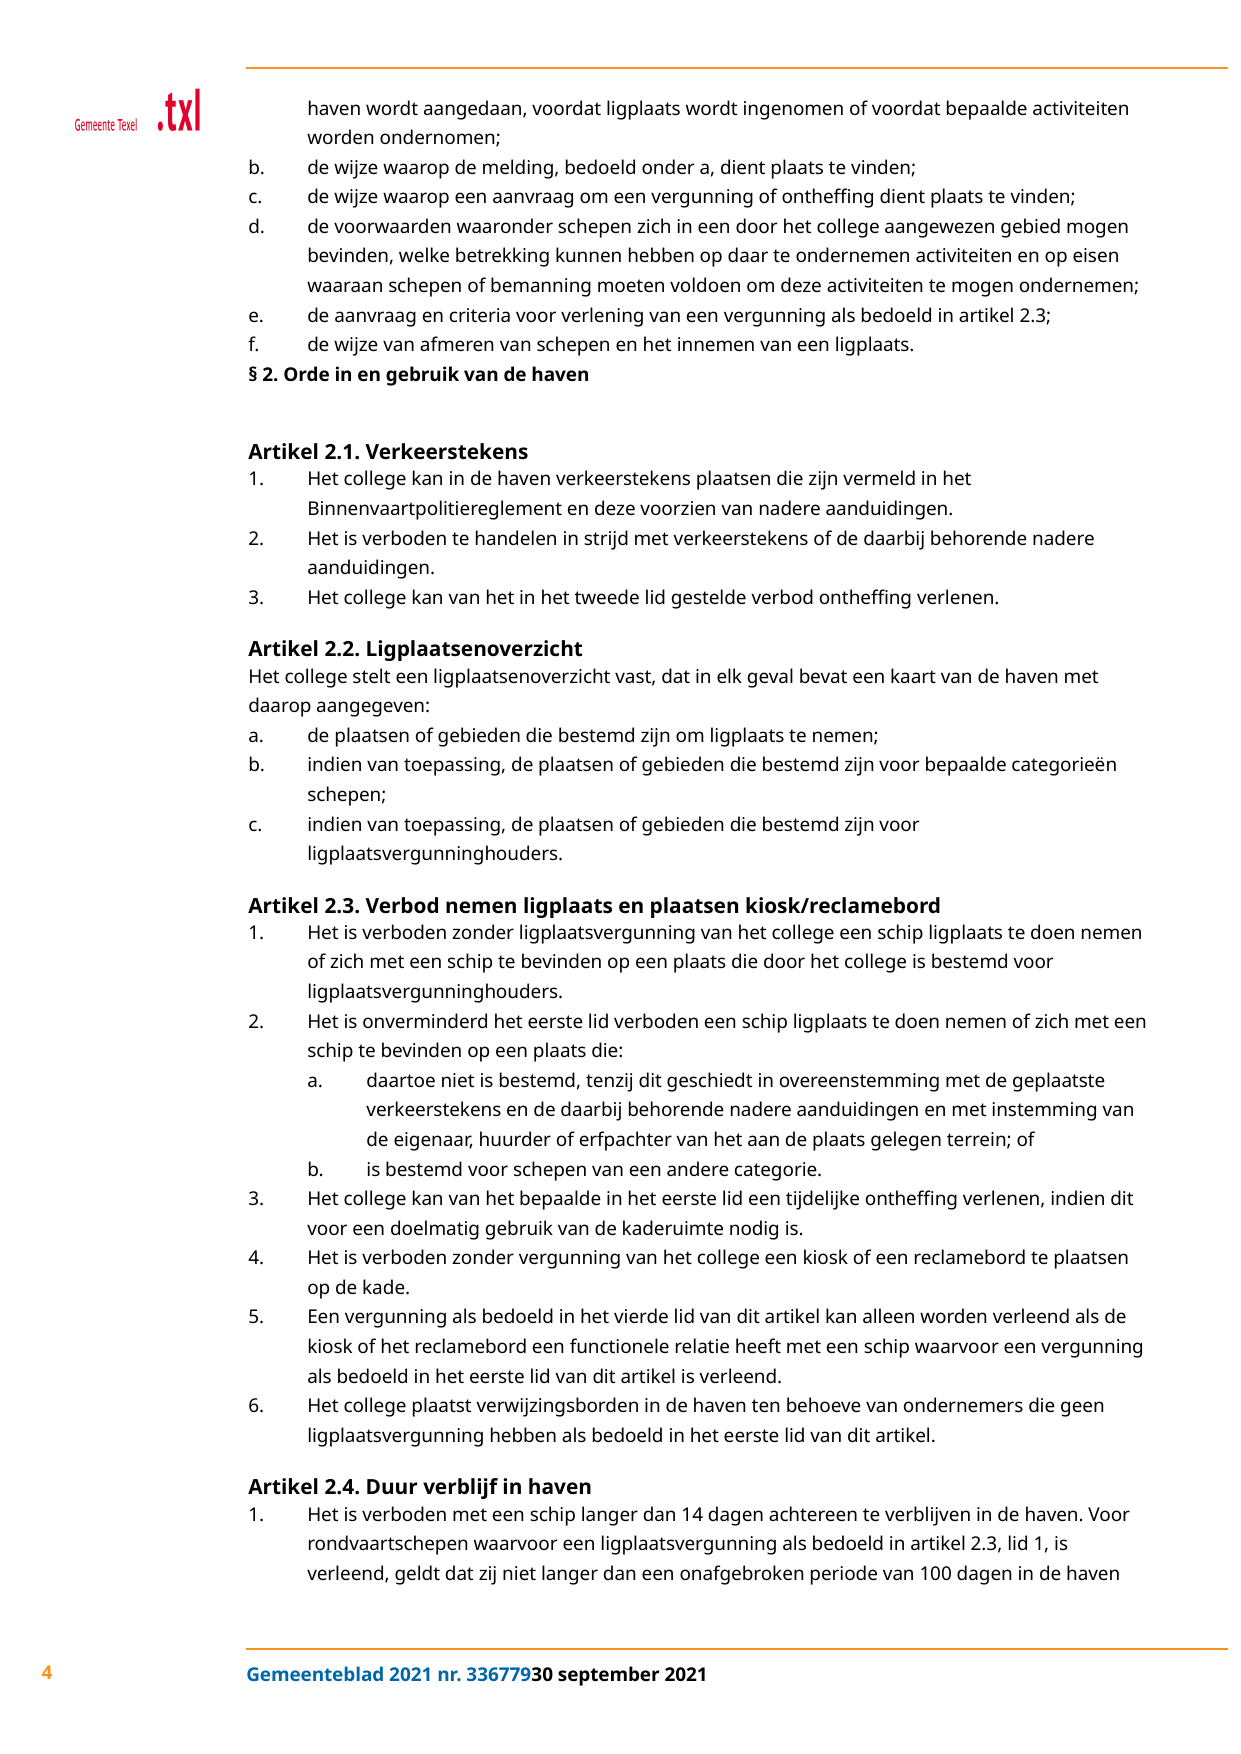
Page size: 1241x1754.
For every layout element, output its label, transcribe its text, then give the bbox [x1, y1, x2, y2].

list Het college kan van het bepaalde in het eerste lid een tijdelijke ontheffing verlenen, indien dit voor een doelmatig gebruik van de kaderuimte nodig is. [248, 1185, 1152, 1241]
list Het college kan in de haven verkeerstekens plaatsen die zijn vermeld in het Binnenvaartpolitiereglement en deze voorzien van nadere aanduidingen. [248, 466, 1152, 521]
list Het is verboden met een schip langer dan 14 dagen achtereen te verblijven in de haven. Voor rondvaartschepen waarvoor een ligplaatsvergunning als bedoeld in artikel 2.3, lid 1, is verleend, geldt dat zij niet langer dan een onafgebroken periode van 100 dagen in de haven [248, 1501, 1152, 1586]
text Artikel 2.1. Verkeerstekens [248, 437, 1152, 466]
list Het is onverminderd het eerste lid verboden een schip ligplaats te doen nemen of zich met een schip te bevinden op een plaats die: [248, 1008, 1152, 1063]
list de wijze van afmeren van schepen en het innemen van een ligplaats. [248, 331, 1152, 357]
picture [41, 47, 231, 172]
list Het is verboden te handelen in strijd met verkeerstekens of de daarbij behorende nadere aanduidingen. [248, 525, 1152, 580]
list de wijze waarop een aanvraag om een vergunning of ontheffing dient plaats te vinden; [248, 183, 1152, 209]
list Het is verboden zonder ligplaatsvergunning van het college een schip ligplaats te doen nemen of zich met een schip te bevinden op een plaats die door het college is bestemd voor ligplaatsvergunninghouders. [248, 919, 1152, 1004]
list Het is verboden zonder vergunning van het college een kiosk of een reclamebord te plaatsen op de kade. [248, 1244, 1152, 1300]
list daartoe niet is bestemd, tenzij dit geschiedt in overeenstemming met de geplaatste verkeerstekens en de daarbij behorende nadere aanduidingen en met instemming van de eigenaar, huurder of erfpachter van het aan de plaats gelegen terrein; of [307, 1067, 1152, 1152]
list de plaatsen of gebieden die bestemd zijn om ligplaats te nemen; [248, 722, 1152, 748]
text Artikel 2.2. Ligplaatsenoverzicht [248, 634, 1152, 663]
list indien van toepassing, de plaatsen of gebieden die bestemd zijn voor ligplaatsvergunninghouders. [248, 811, 1152, 866]
list Het college plaatst verwijzingsborden in de haven ten behoeve van ondernemers die geen ligplaatsvergunning hebben als bedoeld in het eerste lid van dit artikel. [248, 1392, 1152, 1448]
list haven wordt aangedaan, voordat ligplaats wordt ingenomen of voordat bepaalde activiteiten worden ondernomen; [248, 95, 1152, 150]
text Artikel 2.4. Duur verblijf in haven [248, 1472, 1152, 1501]
text Artikel 2.3. Verbod nemen ligplaats en plaatsen kiosk/reclamebord [248, 891, 1152, 919]
list Een vergunning als bedoeld in het vierde lid van dit artikel kan alleen worden verleend als de kiosk of het reclamebord een functionele relatie heeft met een schip waarvoor een vergunning als bedoeld in het eerste lid van dit artikel is verleend. [248, 1304, 1152, 1389]
list indien van toepassing, de plaatsen of gebieden die bestemd zijn voor bepaalde categorieën schepen; [248, 752, 1152, 807]
list Het college kan van het in het tweede lid gestelde verbod ontheffing verlenen. [248, 584, 1152, 610]
list is bestemd voor schepen van een andere categorie. [307, 1156, 1152, 1182]
text Het college stelt een ligplaatsenoverzicht vast, dat in elk geval bevat een kaart van de haven met daarop aangegeven: [248, 663, 1152, 718]
text § 2. Orde in en gebruik van de haven [248, 361, 1152, 387]
list de wijze waarop de melding, bedoeld onder a, dient plaats te vinden; [248, 154, 1152, 180]
list de voorwaarden waaronder schepen zich in een door het college aangewezen gebied mogen bevinden, welke betrekking kunnen hebben op daar te ondernemen activiteiten en op eisen waaraan schepen of bemanning moeten voldoen om deze activiteiten te mogen ondernemen; [248, 213, 1152, 298]
list de aanvraag en criteria voor verlening van een vergunning als bedoeld in artikel 2.3; [248, 302, 1152, 328]
